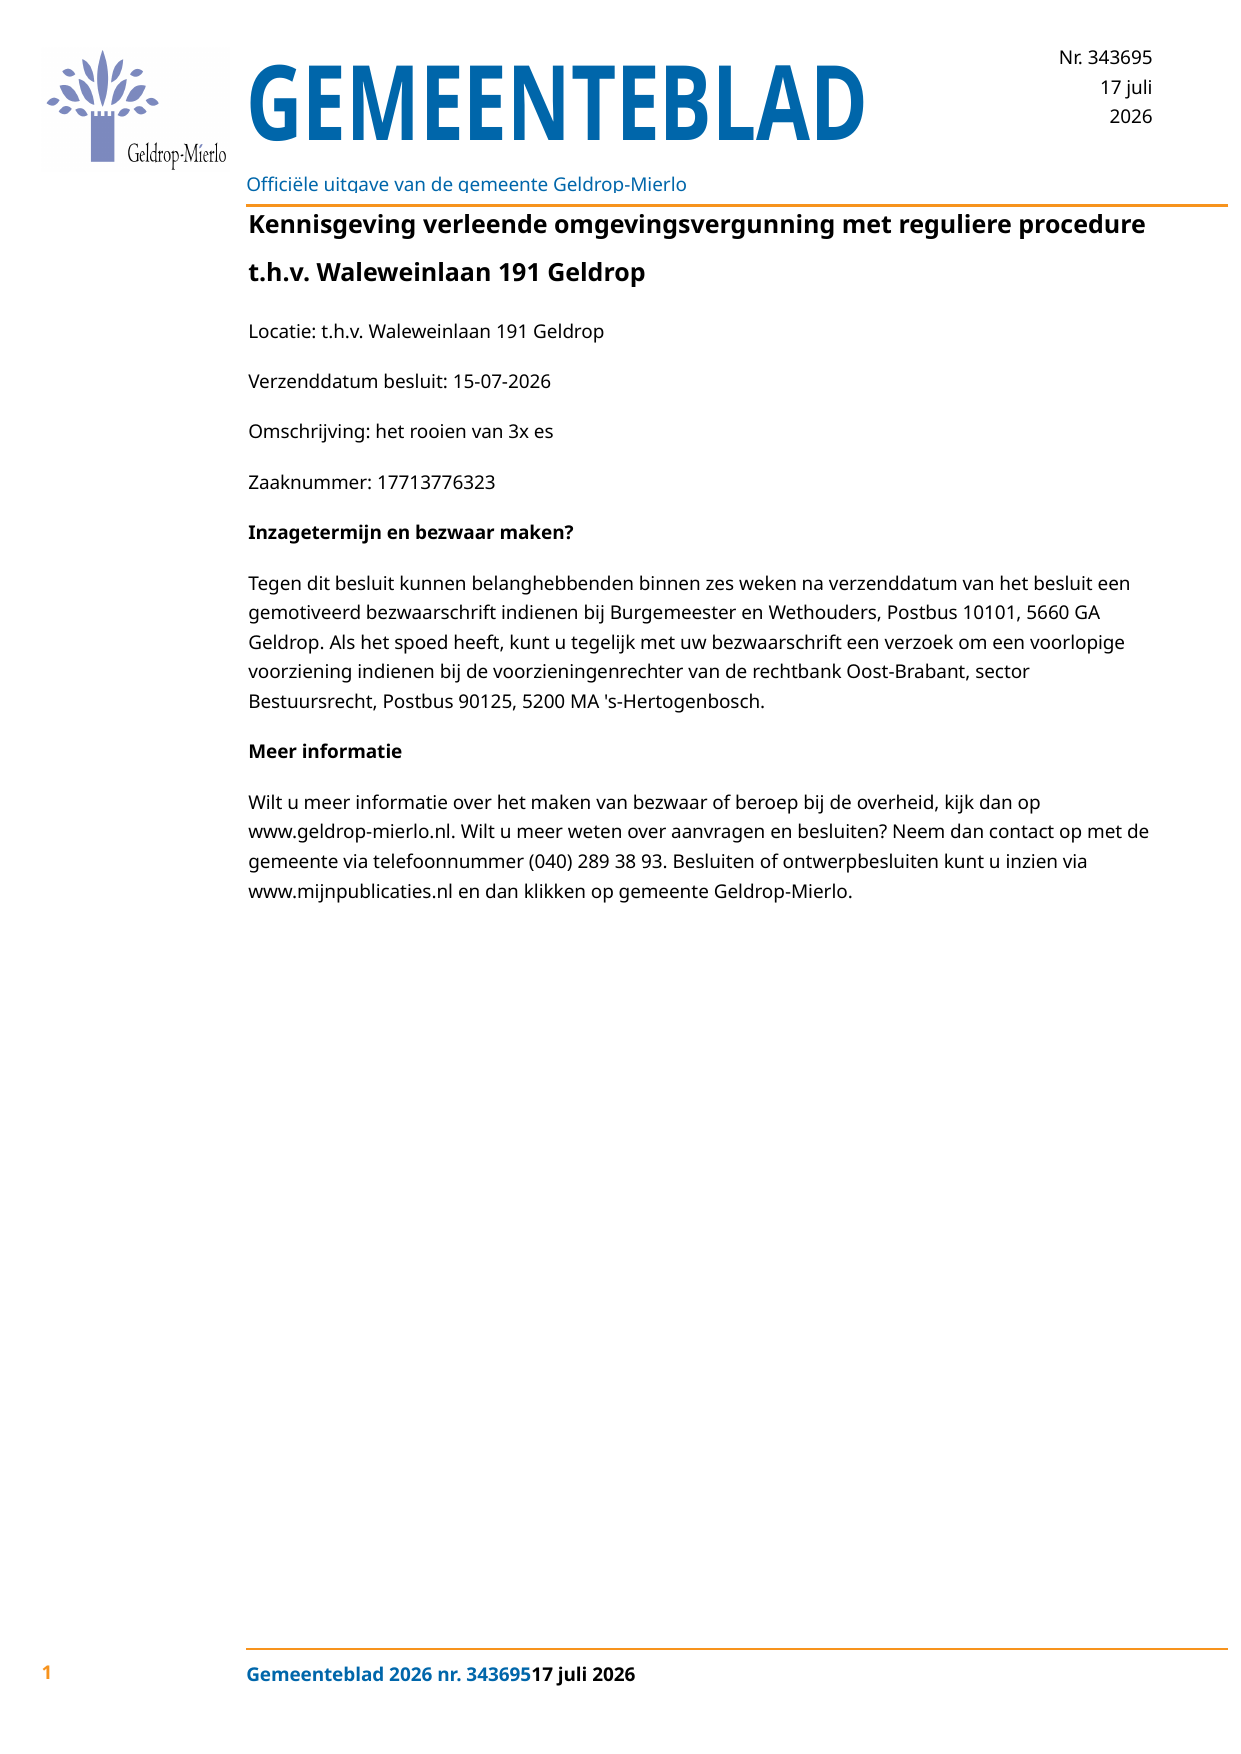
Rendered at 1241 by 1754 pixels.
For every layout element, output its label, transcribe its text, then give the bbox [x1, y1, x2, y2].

text Meer informatie [248, 739, 1152, 764]
text Inzagetermijn en bezwaar maken? [248, 519, 1152, 545]
text Verzenddatum besluit: 15-07-2026 [248, 368, 1152, 394]
text Locatie: t.h.v. Waleweinlaan 191 Geldrop [248, 318, 1152, 344]
text Tegen dit besluit kunnen belanghebbenden binnen zes weken na verzenddatum van het besluit een gemotiveerd bezwaarschrift indienen bij Burgemeester en Wethouders, Postbus 10101, 5660 GA Geldrop. Als het spoed heeft, kunt u tegelijk met uw bezwaarschrift een verzoek om een voorlopige voorziening indienen bij de voorzieningenrechter van de rechtbank Oost-Brabant, sector Bestuursrecht, Postbus 90125, 5200 MA 's-Hertogenbosch. [248, 570, 1152, 714]
text Zaaknummer: 17713776323 [248, 469, 1152, 495]
text Wilt u meer informatie over het maken van bezwaar of beroep bij de overheid, kijk dan op www.geldrop-mierlo.nl. Wilt u meer weten over aanvragen en besluiten? Neem dan contact op met de gemeente via telefoonnummer (040) 289 38 93. Besluiten of ontwerpbesluiten kunt u inzien via www.mijnpublicaties.nl en dan klikken op gemeente Geldrop-Mierlo. [248, 789, 1152, 904]
text Kennisgeving verleende omgevingsvergunning met reguliere procedure t.h.v. Waleweinlaan 191 Geldrop [248, 207, 1152, 288]
picture [41, 47, 231, 172]
text Omschrijving: het rooien van 3x es [248, 419, 1152, 444]
